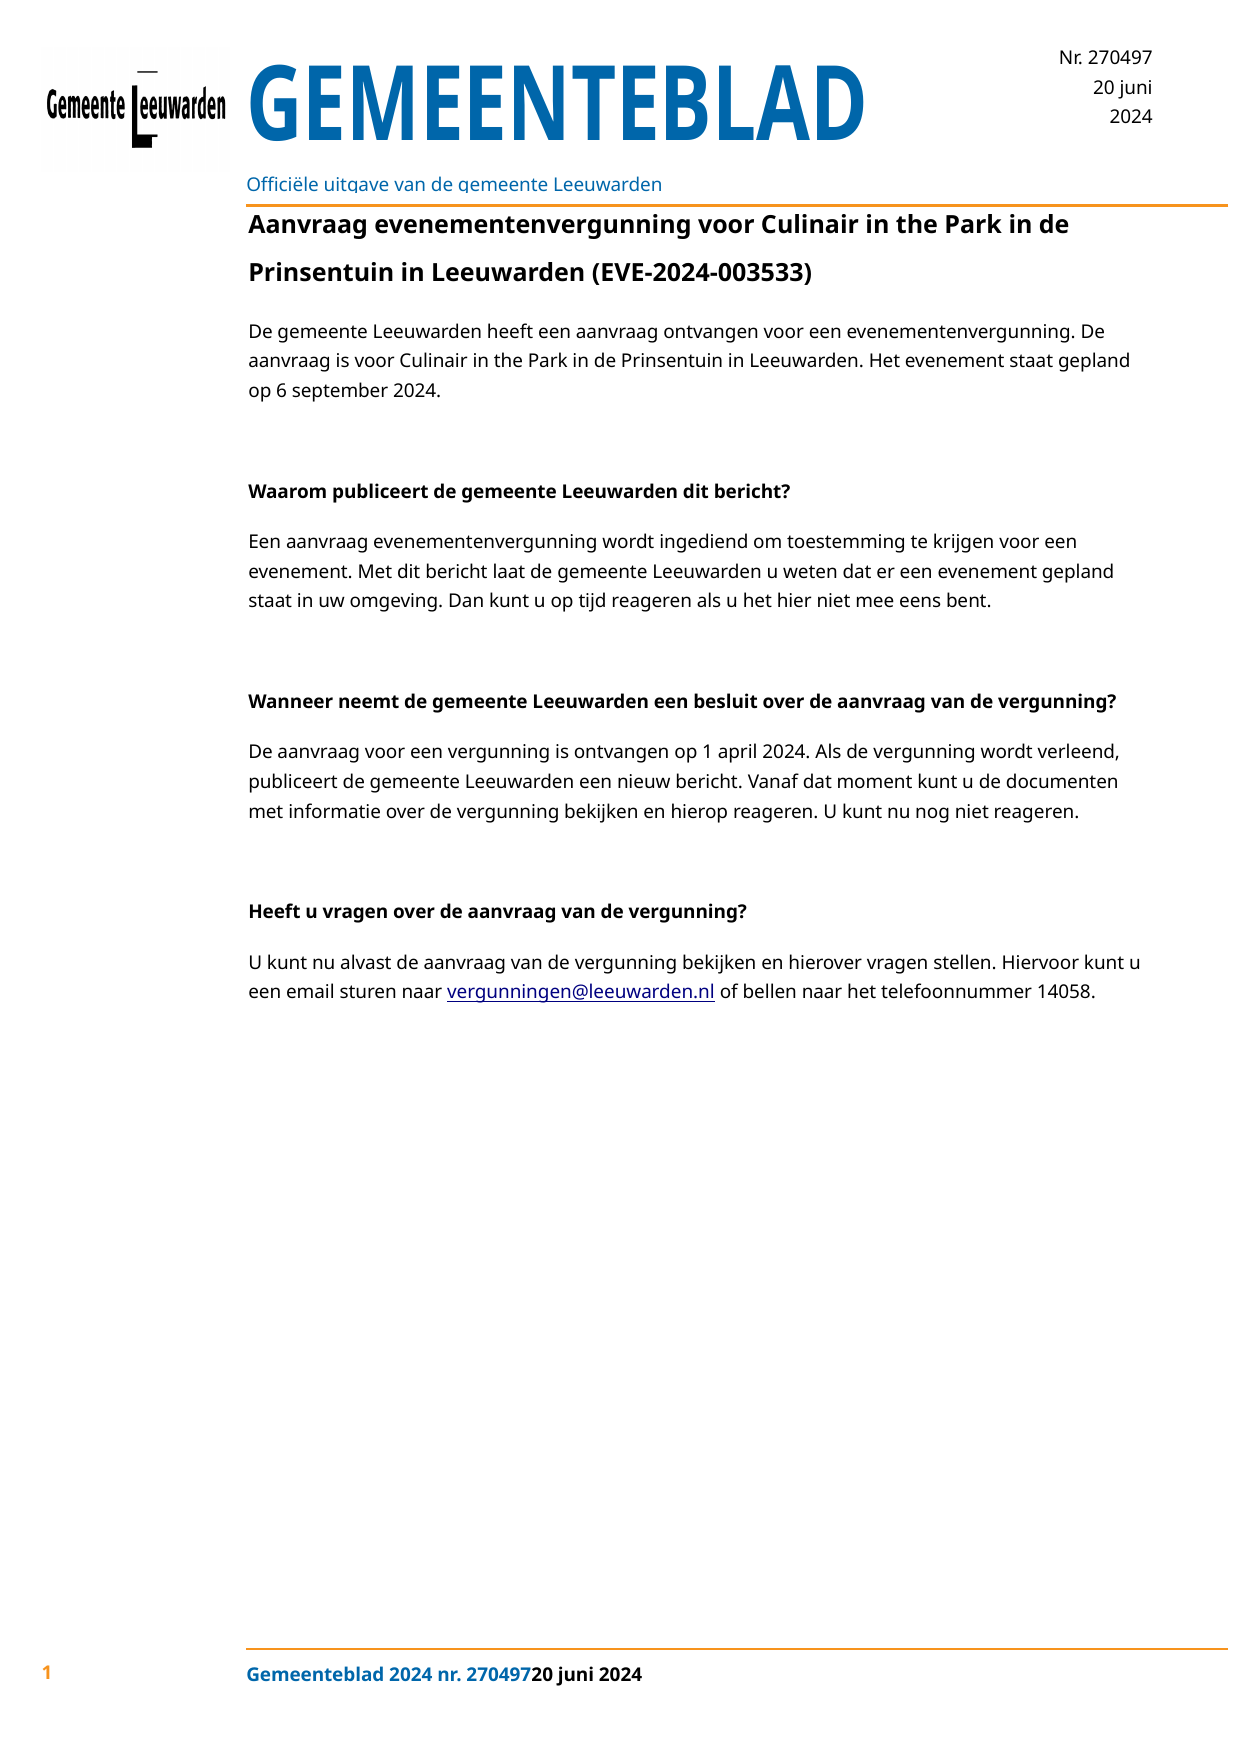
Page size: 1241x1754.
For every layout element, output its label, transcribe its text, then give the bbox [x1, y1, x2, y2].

text Aanvraag evenementenvergunning voor Culinair in the Park in de Prinsentuin in Leeuwarden (EVE-2024-003533) [248, 207, 1152, 288]
text Waarom publiceert de gemeente Leeuwarden dit bericht? [248, 478, 1152, 504]
picture [41, 47, 231, 172]
text Wanneer neemt de gemeente Leeuwarden een besluit over de aanvraag van de vergunning? [248, 688, 1152, 714]
text Heeft u vragen over de aanvraag van de vergunning? [248, 899, 1152, 924]
text Een aanvraag evenementenvergunning wordt ingediend om toestemming te krijgen voor een evenement. Met dit bericht laat de gemeente Leeuwarden u weten dat er een evenement gepland staat in uw omgeving. Dan kunt u op tijd reageren als u het hier niet mee eens bent. [248, 528, 1152, 613]
text U kunt nu alvast de aanvraag van de vergunning bekijken en hierover vragen stellen. Hiervoor kunt u een email sturen naar vergunningen@leeuwarden.nl of bellen naar het telefoonnummer 14058. [248, 949, 1152, 1004]
text De aanvraag voor een vergunning is ontvangen op 1 april 2024. Als de vergunning wordt verleend, publiceert de gemeente Leeuwarden een nieuw bericht. Vanaf dat moment kunt u de documenten met informatie over de vergunning bekijken en hierop reageren. U kunt nu nog niet reageren. [248, 739, 1152, 824]
text De gemeente Leeuwarden heeft een aanvraag ontvangen voor een evenementenvergunning. De aanvraag is voor Culinair in the Park in de Prinsentuin in Leeuwarden. Het evenement staat gepland op 6 september 2024. [248, 318, 1152, 403]
